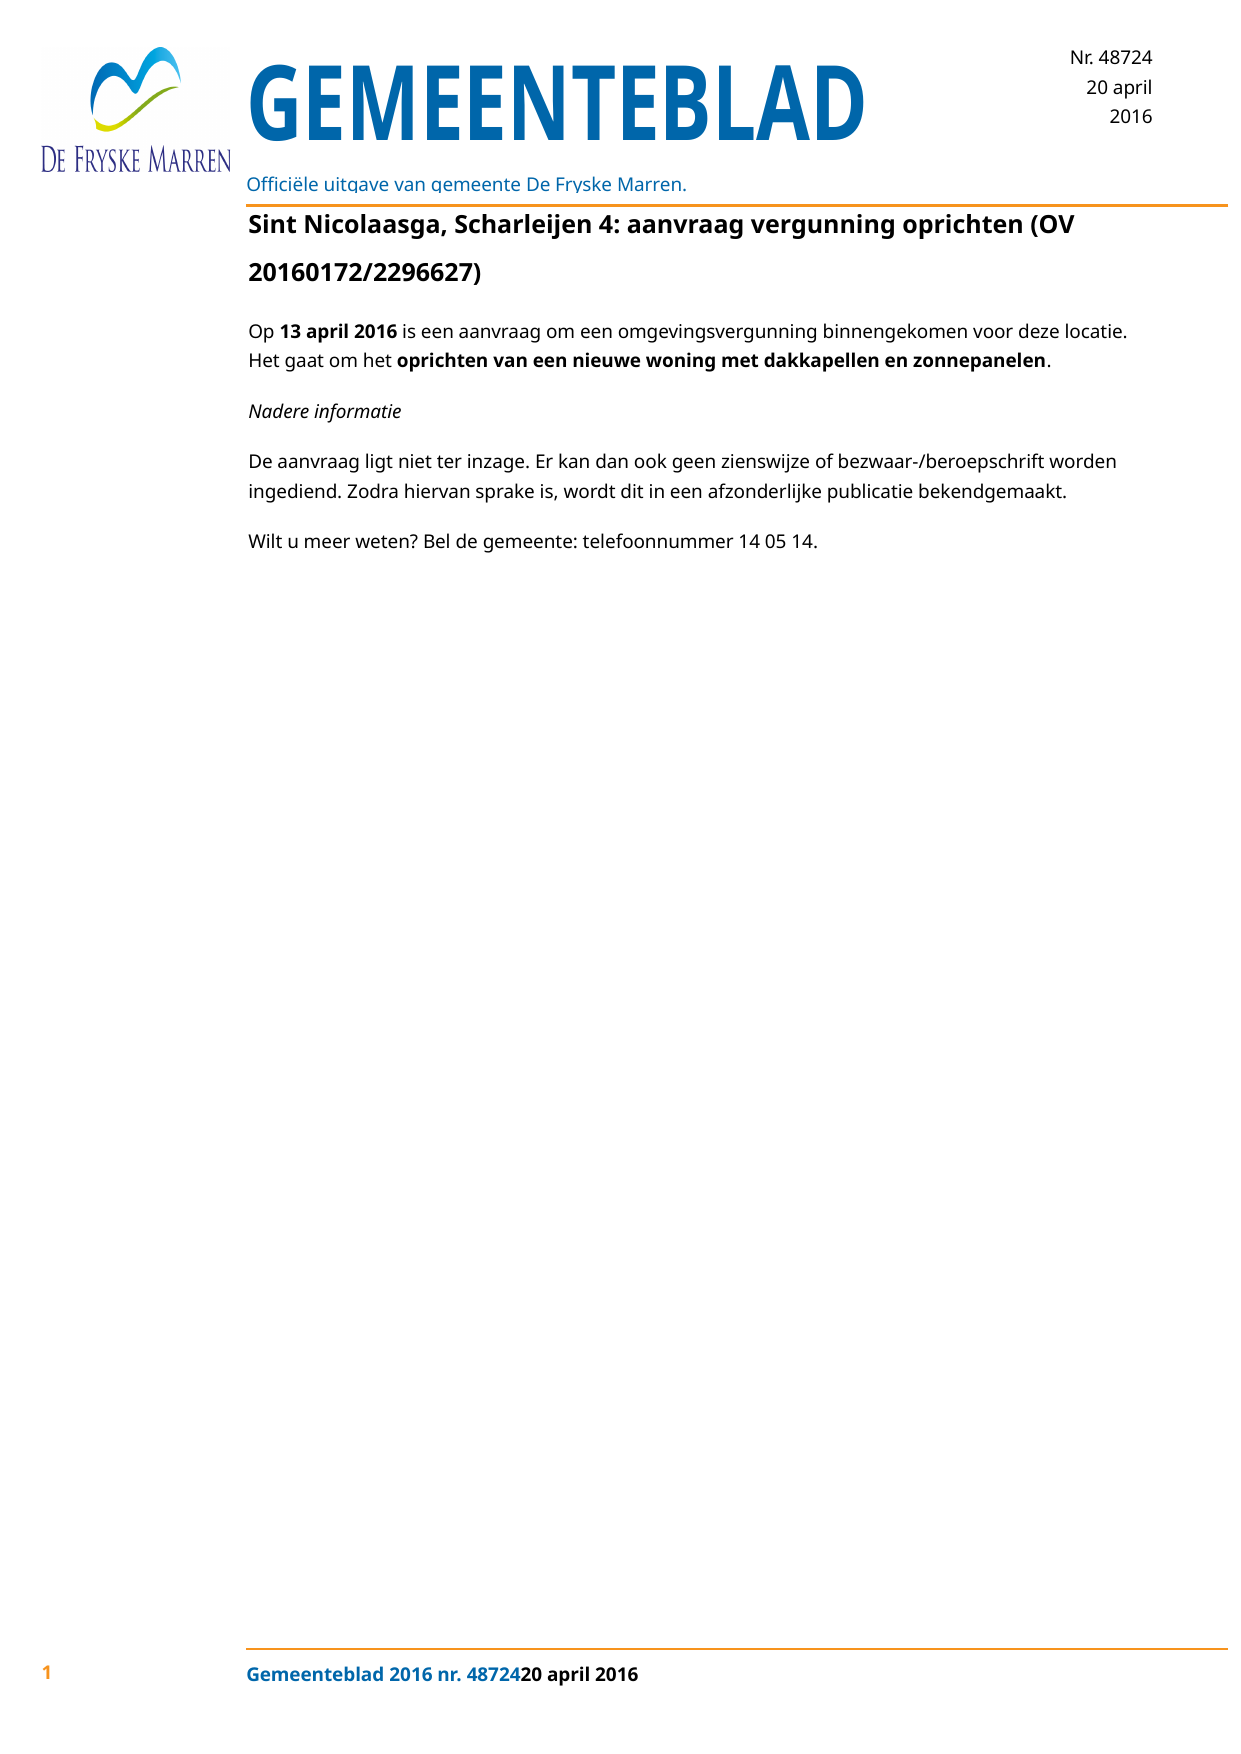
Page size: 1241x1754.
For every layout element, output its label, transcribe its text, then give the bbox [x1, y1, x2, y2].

text De aanvraag ligt niet ter inzage. Er kan dan ook geen zienswijze of bezwaar-/beroepschrift worden ingediend. Zodra hiervan sprake is, wordt dit in een afzonderlijke publicatie bekendgemaakt. [248, 448, 1152, 504]
text Sint Nicolaasga, Scharleijen 4: aanvraag vergunning oprichten (OV 20160172/2296627) [248, 207, 1152, 288]
text Op 13 april 2016 is een aanvraag om een omgevingsvergunning binnengekomen voor deze locatie. Het gaat om het oprichten van een nieuwe woning met dakkapellen en zonnepanelen. [248, 318, 1152, 373]
picture [41, 47, 231, 172]
text Wilt u meer weten? Bel de gemeente: telefoonnummer 14 05 14. [248, 528, 1152, 554]
text Nadere informatie [248, 398, 1152, 424]
